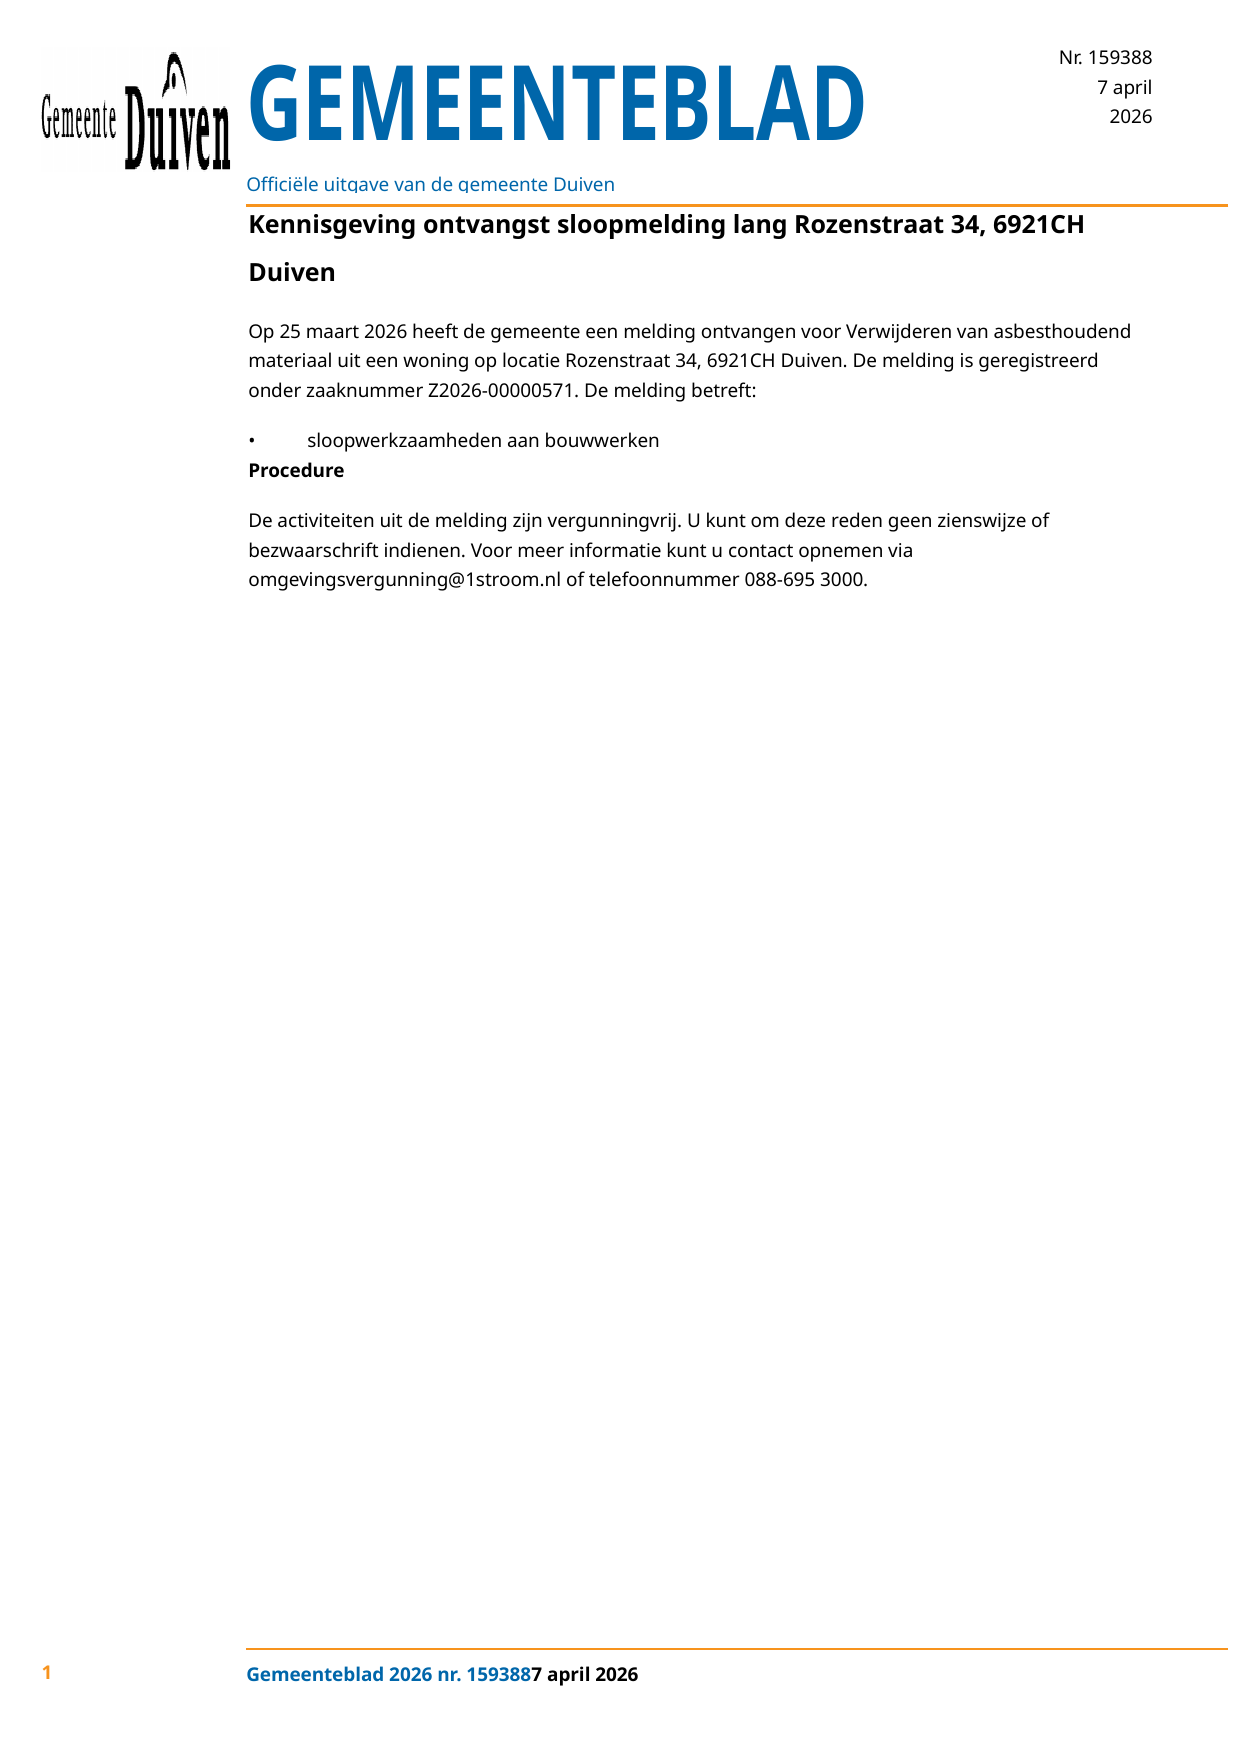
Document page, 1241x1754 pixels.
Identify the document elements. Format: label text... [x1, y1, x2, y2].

text Procedure [248, 457, 1152, 483]
picture [41, 47, 231, 172]
list sloopwerkzaamheden aan bouwwerken [248, 427, 1152, 453]
text De activiteiten uit de melding zijn vergunningvrij. U kunt om deze reden geen zienswijze of bezwaarschrift indienen. Voor meer informatie kunt u contact opnemen via omgevingsvergunning@1stroom.nl of telefoonnummer 088-695 3000. [248, 507, 1152, 592]
text Kennisgeving ontvangst sloopmelding lang Rozenstraat 34, 6921CH Duiven [248, 207, 1152, 288]
text Op 25 maart 2026 heeft de gemeente een melding ontvangen voor Verwijderen van asbesthoudend materiaal uit een woning op locatie Rozenstraat 34, 6921CH Duiven. De melding is geregistreerd onder zaaknummer Z2026-00000571. De melding betreft: [248, 318, 1152, 403]
